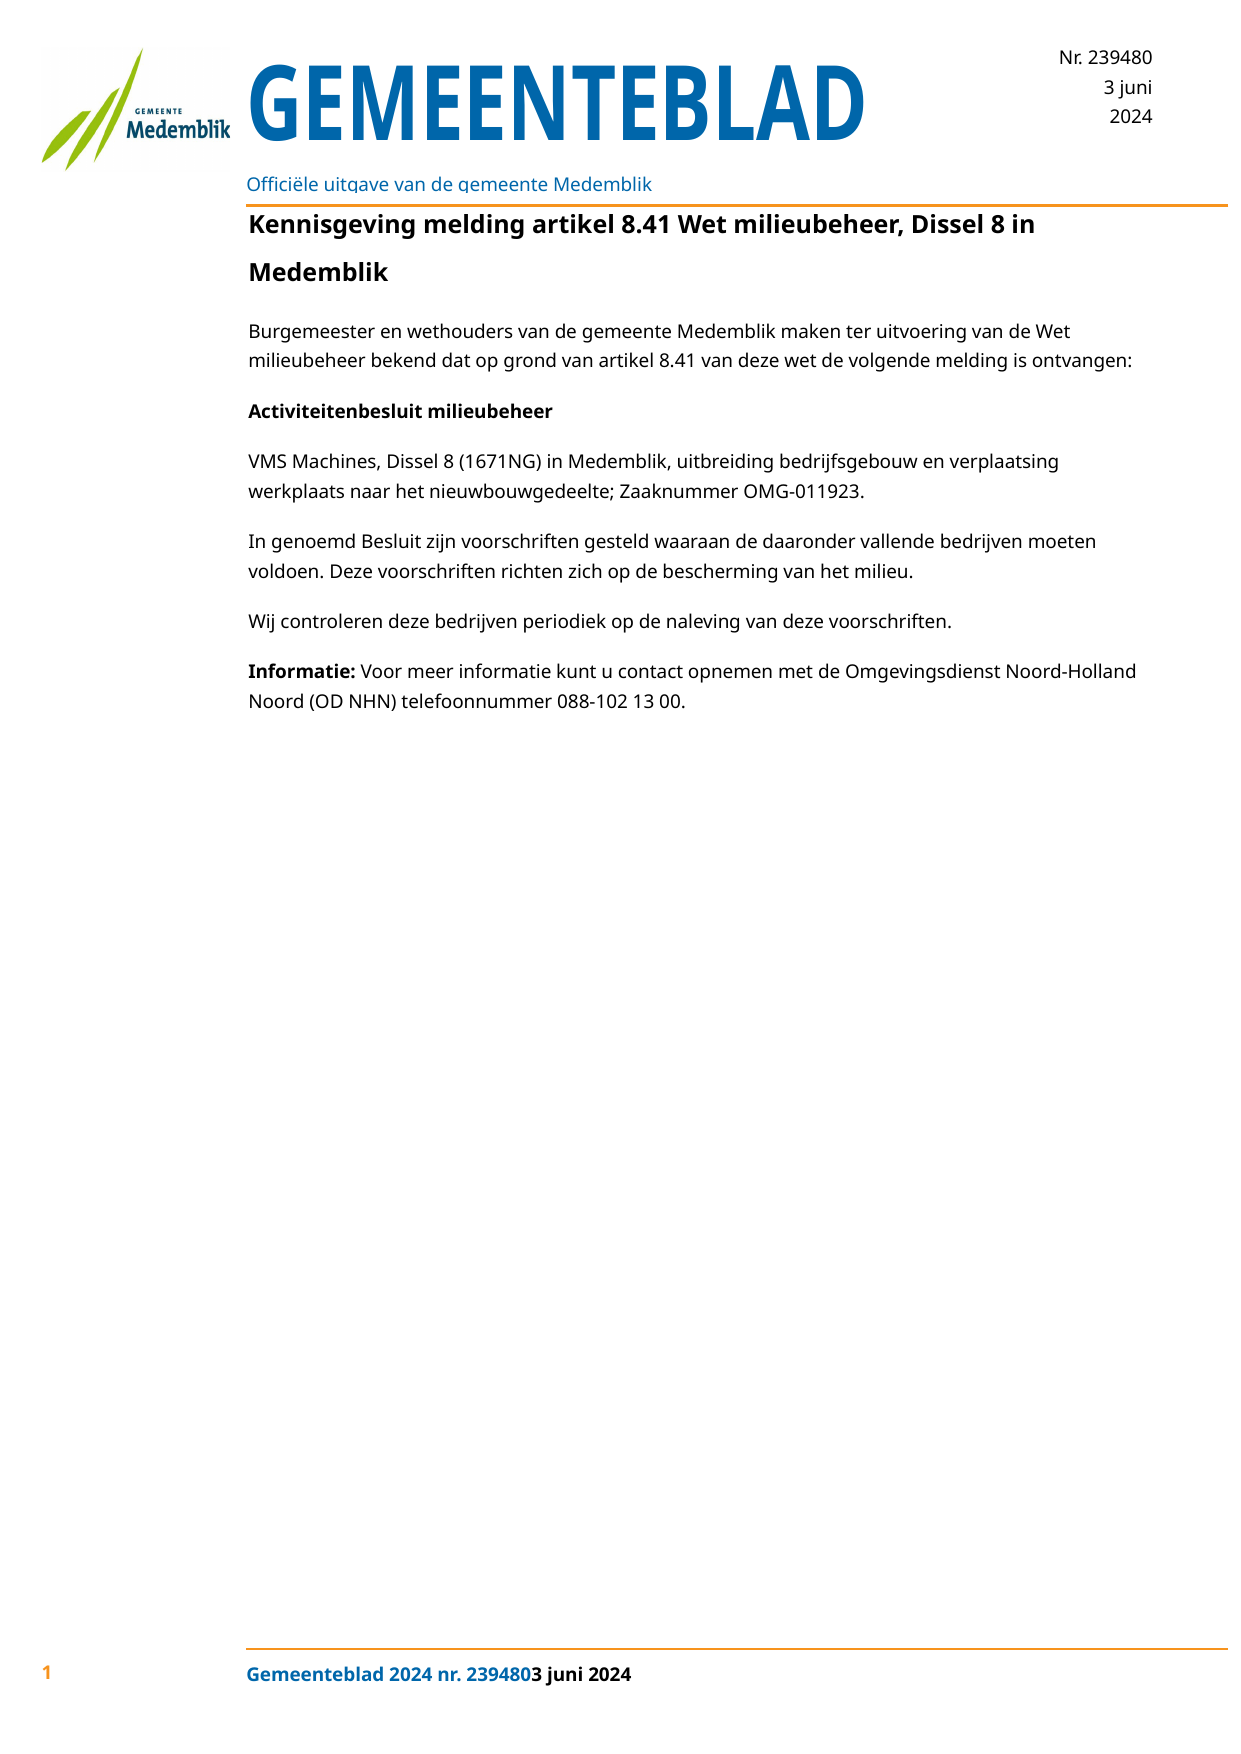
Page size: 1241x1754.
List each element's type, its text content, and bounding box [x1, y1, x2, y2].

text Informatie: Voor meer informatie kunt u contact opnemen met de Omgevingsdienst Noord-Holland Noord (OD NHN) telefoonnummer 088-102 13 00. [248, 659, 1152, 714]
picture [41, 47, 231, 172]
text VMS Machines, Dissel 8 (1671NG) in Medemblik, uitbreiding bedrijfsgebouw en verplaatsing werkplaats naar het nieuwbouwgedeelte; Zaaknummer OMG-011923. [248, 448, 1152, 504]
text Activiteitenbesluit milieubeheer [248, 398, 1152, 424]
text In genoemd Besluit zijn voorschriften gesteld waaraan de daaronder vallende bedrijven moeten voldoen. Deze voorschriften richten zich op de bescherming van het milieu. [248, 528, 1152, 584]
text Burgemeester en wethouders van de gemeente Medemblik maken ter uitvoering van de Wet milieubeheer bekend dat op grond van artikel 8.41 van deze wet de volgende melding is ontvangen: [248, 318, 1152, 373]
text Wij controleren deze bedrijven periodiek op de naleving van deze voorschriften. [248, 608, 1152, 634]
text Kennisgeving melding artikel 8.41 Wet milieubeheer, Dissel 8 in Medemblik [248, 207, 1152, 288]
